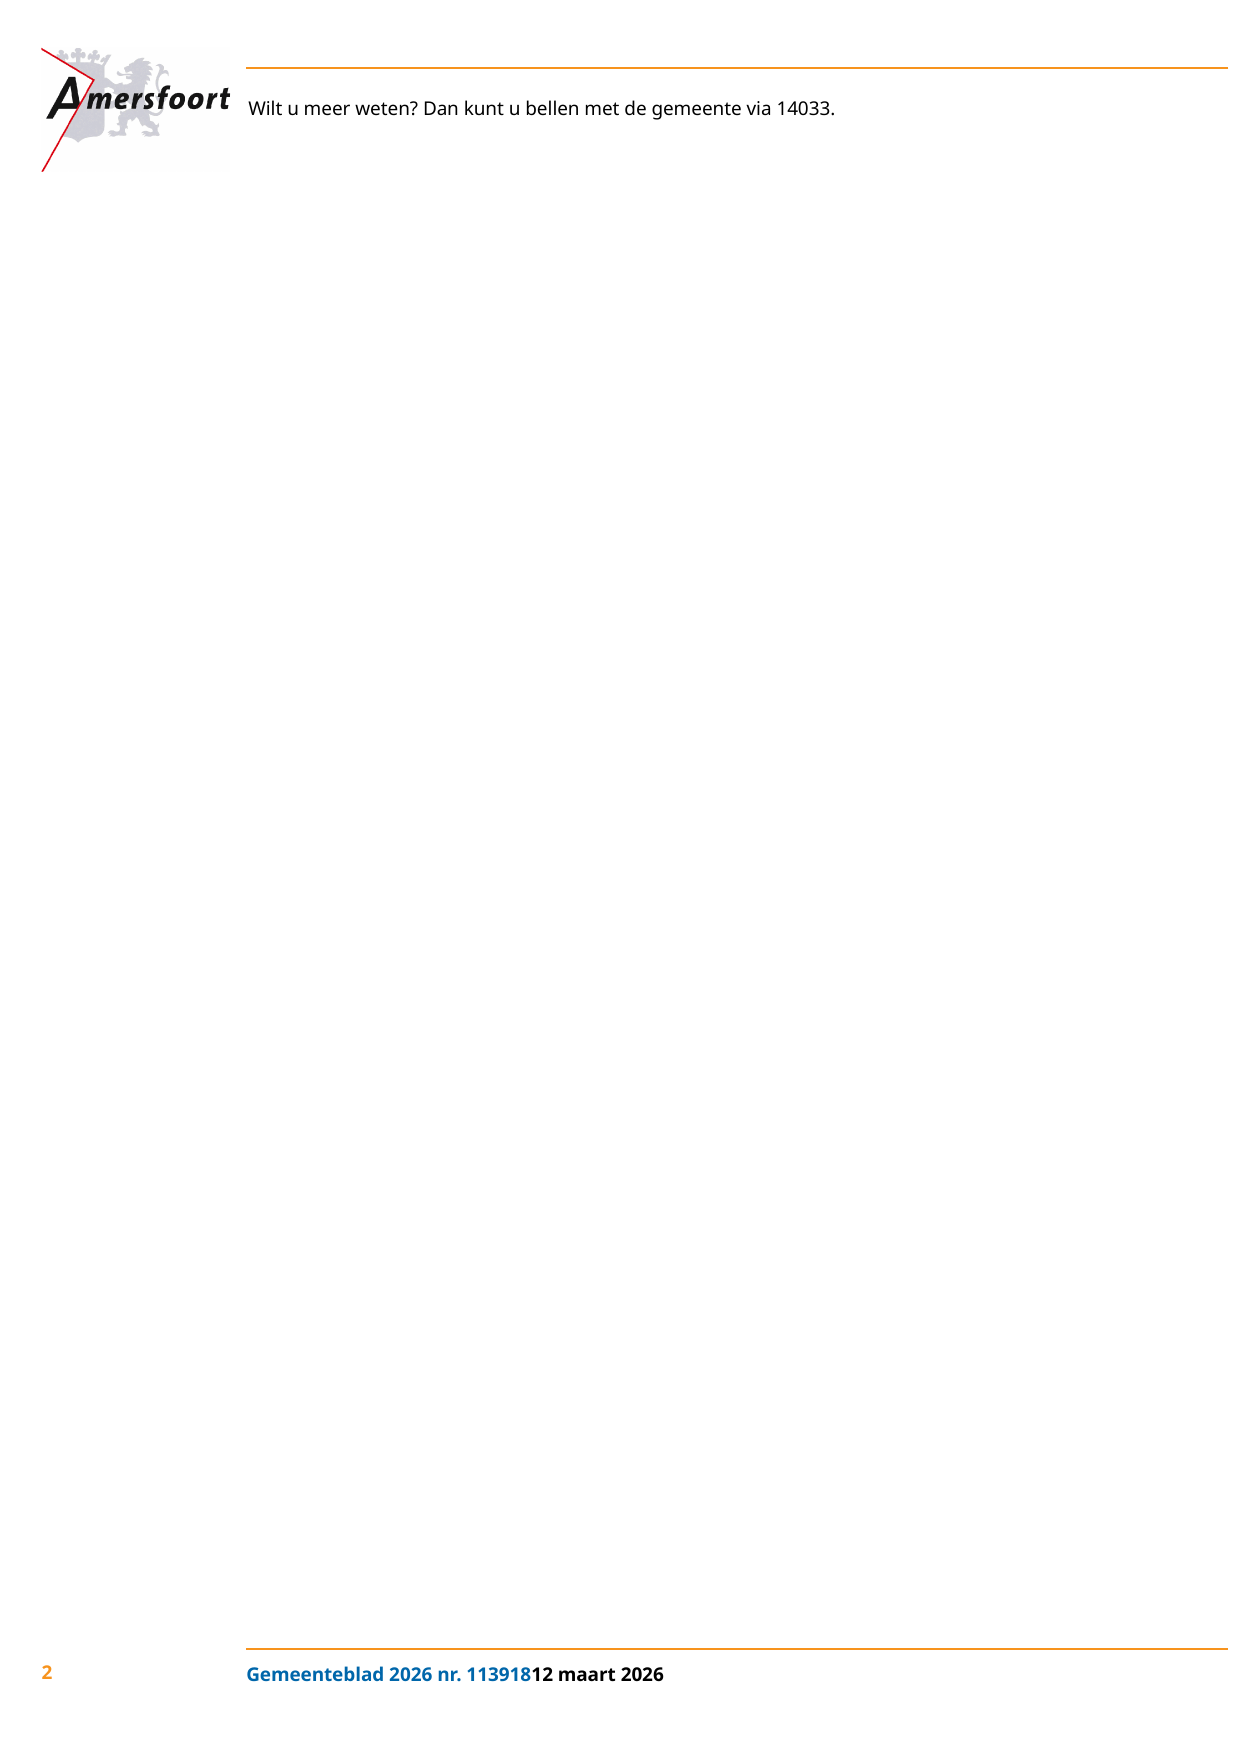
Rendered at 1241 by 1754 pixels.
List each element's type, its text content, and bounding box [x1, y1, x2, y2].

text Wilt u meer weten? Dan kunt u bellen met de gemeente via 14033. [248, 95, 1152, 121]
picture [41, 47, 231, 172]
